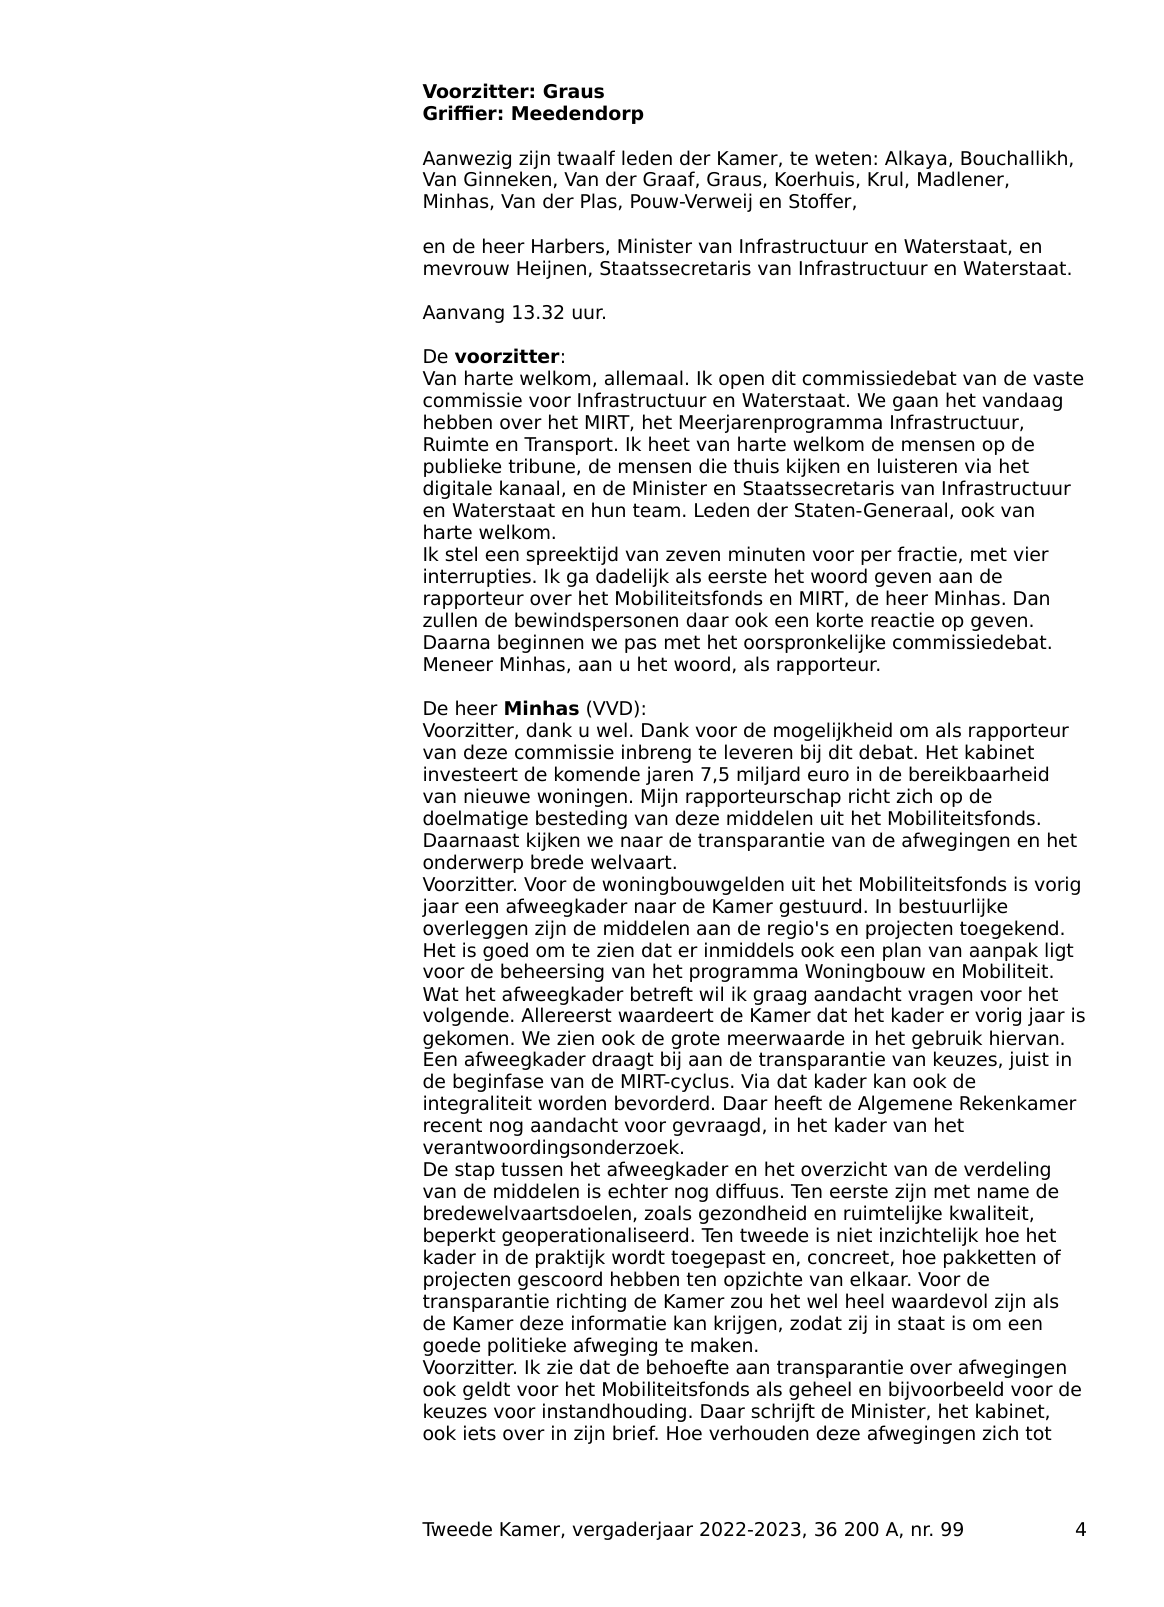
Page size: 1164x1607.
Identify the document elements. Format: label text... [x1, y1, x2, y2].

text en de heer Harbers, Minister van Infrastructuur en Waterstaat, en mevrouw Heijnen, Staatssecretaris van Infrastructuur en Waterstaat. [422, 236, 1087, 279]
text Voorzitter: Graus [422, 81, 1087, 103]
text Aanwezig zijn twaalf leden der Kamer, te weten: Alkaya, Bouchallikh, Van Ginneken, Van der Graaf, Graus, Koerhuis, Krul, Madlener, Minhas, Van der Plas, Pouw-Verweij en Stoffer, [422, 147, 1087, 213]
text Aanvang 13.32 uur. [422, 302, 1087, 324]
text Griffier: Meedendorp [422, 103, 1087, 125]
text De stap tussen het afweegkader en het overzicht van de verdeling van de middelen is echter nog diffuus. Ten eerste zijn met name de bredewelvaartsdoelen, zoals gezondheid en ruimtelijke kwaliteit, beperkt geoperationaliseerd. Ten tweede is niet inzichtelijk hoe het kader in de praktijk wordt toegepast en, concreet, hoe pakketten of projecten gescoord hebben ten opzichte van elkaar. Voor de transparantie richting de Kamer zou het wel heel waardevol zijn als de Kamer deze informatie kan krijgen, zodat zij in staat is om een goede politieke afweging te maken. [422, 1159, 1087, 1357]
text Voorzitter. Ik zie dat de behoefte aan transparantie over afwegingen ook geldt voor het Mobiliteitsfonds als geheel en bijvoorbeeld voor de keuzes voor instandhouding. Daar schrijft de Minister, het kabinet, ook iets over in zijn brief. Hoe verhouden deze afwegingen zich tot [422, 1357, 1087, 1445]
text De voorzitter: [422, 346, 1087, 368]
text Voorzitter. Voor de woningbouwgelden uit het Mobiliteitsfonds is vorig jaar een afweegkader naar de Kamer gestuurd. In bestuurlijke overleggen zijn de middelen aan de regio's en projecten toegekend. Het is goed om te zien dat er inmiddels ook een plan van aanpak ligt voor de beheersing van het programma Woningbouw en Mobiliteit. Wat het afweegkader betreft wil ik graag aandacht vragen voor het volgende. Allereerst waardeert de Kamer dat het kader er vorig jaar is gekomen. We zien ook de grote meerwaarde in het gebruik hiervan. Een afweegkader draagt bij aan de transparantie van keuzes, juist in de beginfase van de MIRT-cyclus. Via dat kader kan ook de integraliteit worden bevorderd. Daar heeft de Algemene Rekenkamer recent nog aandacht voor gevraagd, in het kader van het verantwoordingsonderzoek. [422, 873, 1087, 1159]
text De heer Minhas (VVD): [422, 698, 1087, 720]
text Ik stel een spreektijd van zeven minuten voor per fractie, met vier interrupties. Ik ga dadelijk als eerste het woord geven aan de rapporteur over het Mobiliteitsfonds en MIRT, de heer Minhas. Dan zullen de bewindspersonen daar ook een korte reactie op geven. Daarna beginnen we pas met het oorspronkelijke commissiedebat. Meneer Minhas, aan u het woord, als rapporteur. [422, 544, 1087, 676]
text Van harte welkom, allemaal. Ik open dit commissiedebat van de vaste commissie voor Infrastructuur en Waterstaat. We gaan het vandaag hebben over het MIRT, het Meerjarenprogramma Infrastructuur, Ruimte en Transport. Ik heet van harte welkom de mensen op de publieke tribune, de mensen die thuis kijken en luisteren via het digitale kanaal, en de Minister en Staatssecretaris van Infrastructuur en Waterstaat en hun team. Leden der Staten-Generaal, ook van harte welkom. [422, 368, 1087, 544]
text Voorzitter, dank u wel. Dank voor de mogelijkheid om als rapporteur van deze commissie inbreng te leveren bij dit debat. Het kabinet investeert de komende jaren 7,5 miljard euro in de bereikbaarheid van nieuwe woningen. Mijn rapporteurschap richt zich op de doelmatige besteding van deze middelen uit het Mobiliteitsfonds. Daarnaast kijken we naar de transparantie van de afwegingen en het onderwerp brede welvaart. [422, 720, 1087, 873]
